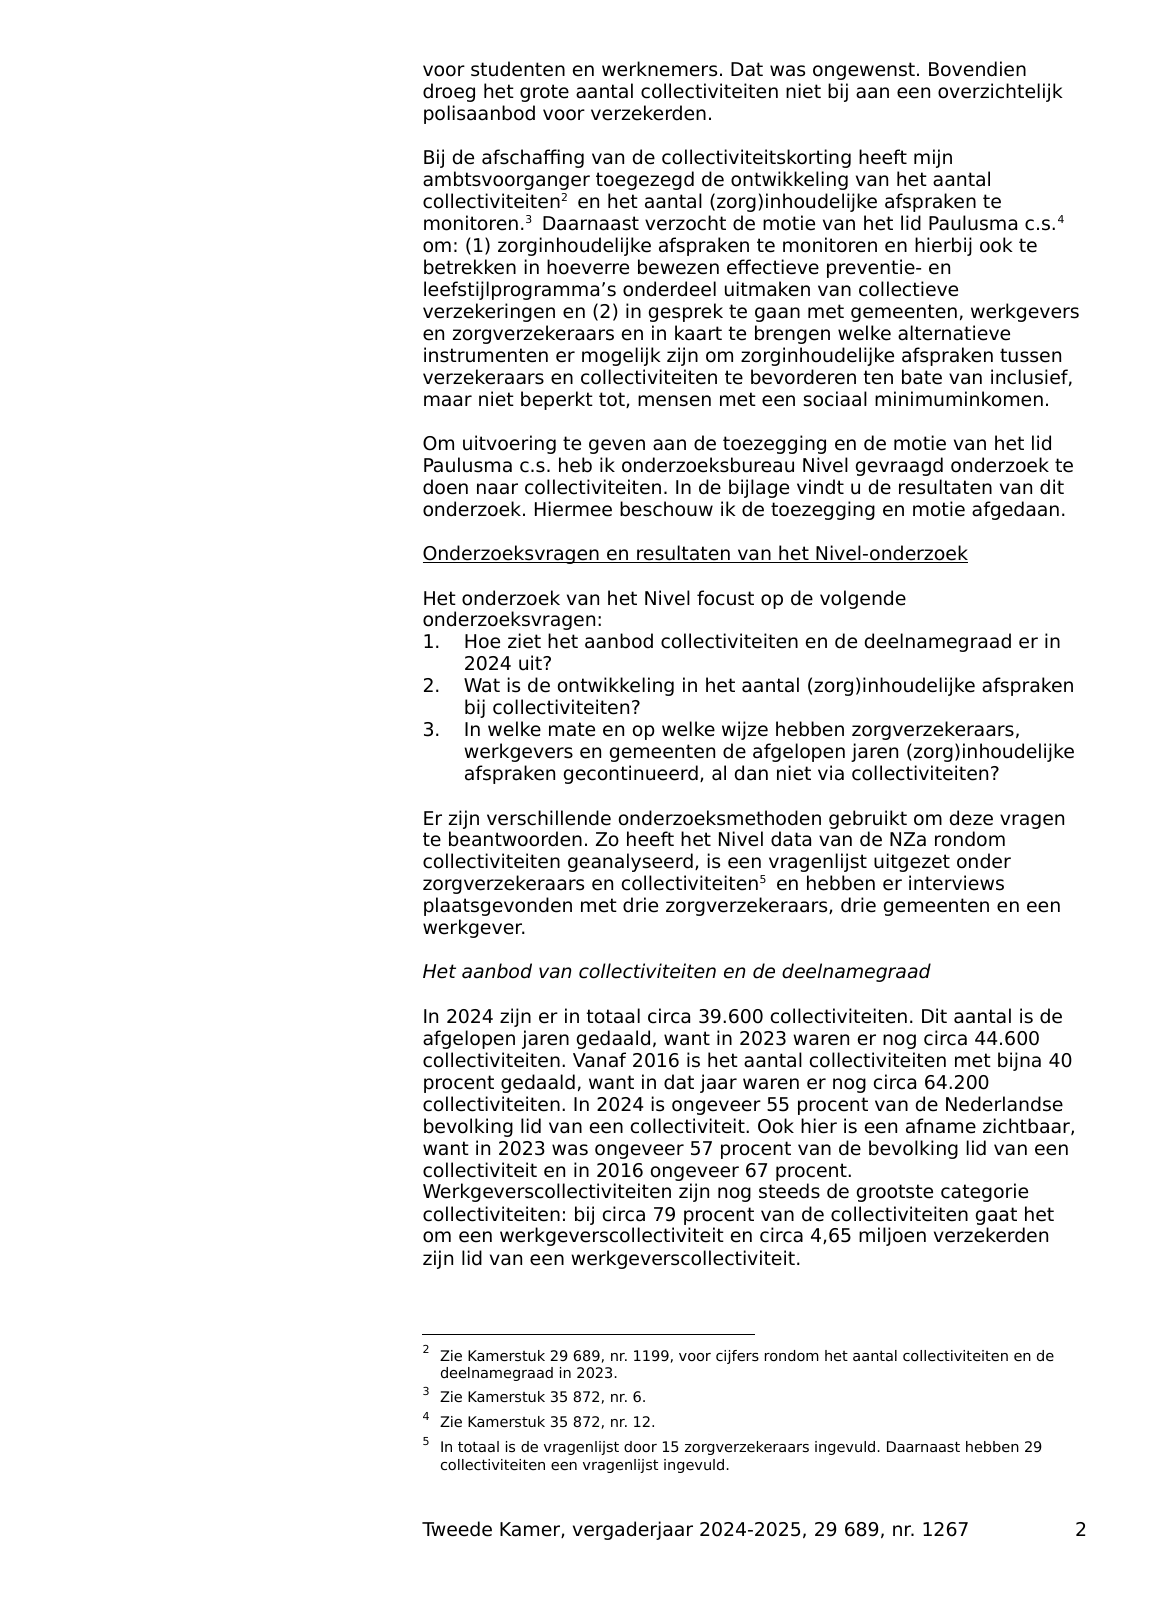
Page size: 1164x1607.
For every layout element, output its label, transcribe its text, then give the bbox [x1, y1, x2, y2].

subtitle Onderzoeksvragen en resultaten van het Nivel-onderzoek [422, 543, 1087, 565]
text Er zijn verschillende onderzoeksmethoden gebruikt om deze vragen te beantwoorden. Zo heeft het Nivel data van de NZa rondom collectiviteiten geanalyseerd, is een vragenlijst uitgezet onder zorgverzekeraars en collectiviteiten en hebben er interviews plaatsgevonden met drie zorgverzekeraars, drie gemeenten en een werkgever. [422, 807, 1087, 939]
text 3. In welke mate en op welke wijze hebben zorgverzekeraars, werkgevers en gemeenten de afgelopen jaren (zorg)inhoudelijke afspraken gecontinueerd, al dan niet via collectiviteiten? [422, 719, 1087, 785]
text Bij de afschaffing van de collectiviteitskorting heeft mijn ambtsvoorganger toegezegd de ontwikkeling van het aantal collectiviteiten en het aantal (zorg)inhoudelijke afspraken te monitoren. Daarnaast verzocht de motie van het lid Paulusma c.s. om: (1) zorginhoudelijke afspraken te monitoren en hierbij ook te betrekken in hoeverre bewezen effectieve preventie- en leefstijlprogramma’s onderdeel uitmaken van collectieve verzekeringen en (2) in gesprek te gaan met gemeenten, werkgevers en zorgverzekeraars en in kaart te brengen welke alternatieve instrumenten er mogelijk zijn om zorginhoudelijke afspraken tussen verzekeraars en collectiviteiten te bevorderen ten bate van inclusief, maar niet beperkt tot, mensen met een sociaal minimuminkomen. [422, 147, 1087, 411]
text Het onderzoek van het Nivel focust op de volgende onderzoeksvragen: [422, 587, 1087, 631]
text Om uitvoering te geven aan de toezegging en de motie van het lid Paulusma c.s. heb ik onderzoeksbureau Nivel gevraagd onderzoek te doen naar collectiviteiten. In de bijlage vindt u de resultaten van dit onderzoek. Hiermee beschouw ik de toezegging en motie afgedaan. [422, 433, 1087, 521]
subtitle Het aanbod van collectiviteiten en de deelnamegraad [422, 961, 1087, 983]
text 1. Hoe ziet het aanbod collectiviteiten en de deelnamegraad er in 2024 uit? [422, 631, 1087, 675]
text In 2024 zijn er in totaal circa 39.600 collectiviteiten. Dit aantal is de afgelopen jaren gedaald, want in 2023 waren er nog circa 44.600 collectiviteiten. Vanaf 2016 is het aantal collectiviteiten met bijna 40 procent gedaald, want in dat jaar waren er nog circa 64.200 collectiviteiten. In 2024 is ongeveer 55 procent van de Nederlandse bevolking lid van een collectiviteit. Ook hier is een afname zichtbaar, want in 2023 was ongeveer 57 procent van de bevolking lid van een collectiviteit en in 2016 ongeveer 67 procent. Werkgeverscollectiviteiten zijn nog steeds de grootste categorie collectiviteiten: bij circa 79 procent van de collectiviteiten gaat het om een werkgeverscollectiviteit en circa 4,65 miljoen verzekerden zijn lid van een werkgeverscollectiviteit. [422, 1006, 1087, 1269]
text Zie Kamerstuk 29 689, nr. 1199, voor cijfers rondom het aantal collectiviteiten en de deelnamegraad in 2023. [422, 1343, 1087, 1382]
text Zie Kamerstuk 35 872, nr. 12. [422, 1410, 1087, 1432]
text voor studenten en werknemers. Dat was ongewenst. Bovendien droeg het grote aantal collectiviteiten niet bij aan een overzichtelijk polisaanbod voor verzekerden. [422, 59, 1087, 125]
text 2. Wat is de ontwikkeling in het aantal (zorg)inhoudelijke afspraken bij collectiviteiten? [422, 675, 1087, 719]
text In totaal is de vragenlijst door 15 zorgverzekeraars ingevuld. Daarnaast hebben 29 collectiviteiten een vragenlijst ingevuld. [422, 1435, 1087, 1474]
text Zie Kamerstuk 35 872, nr. 6. [422, 1385, 1087, 1407]
